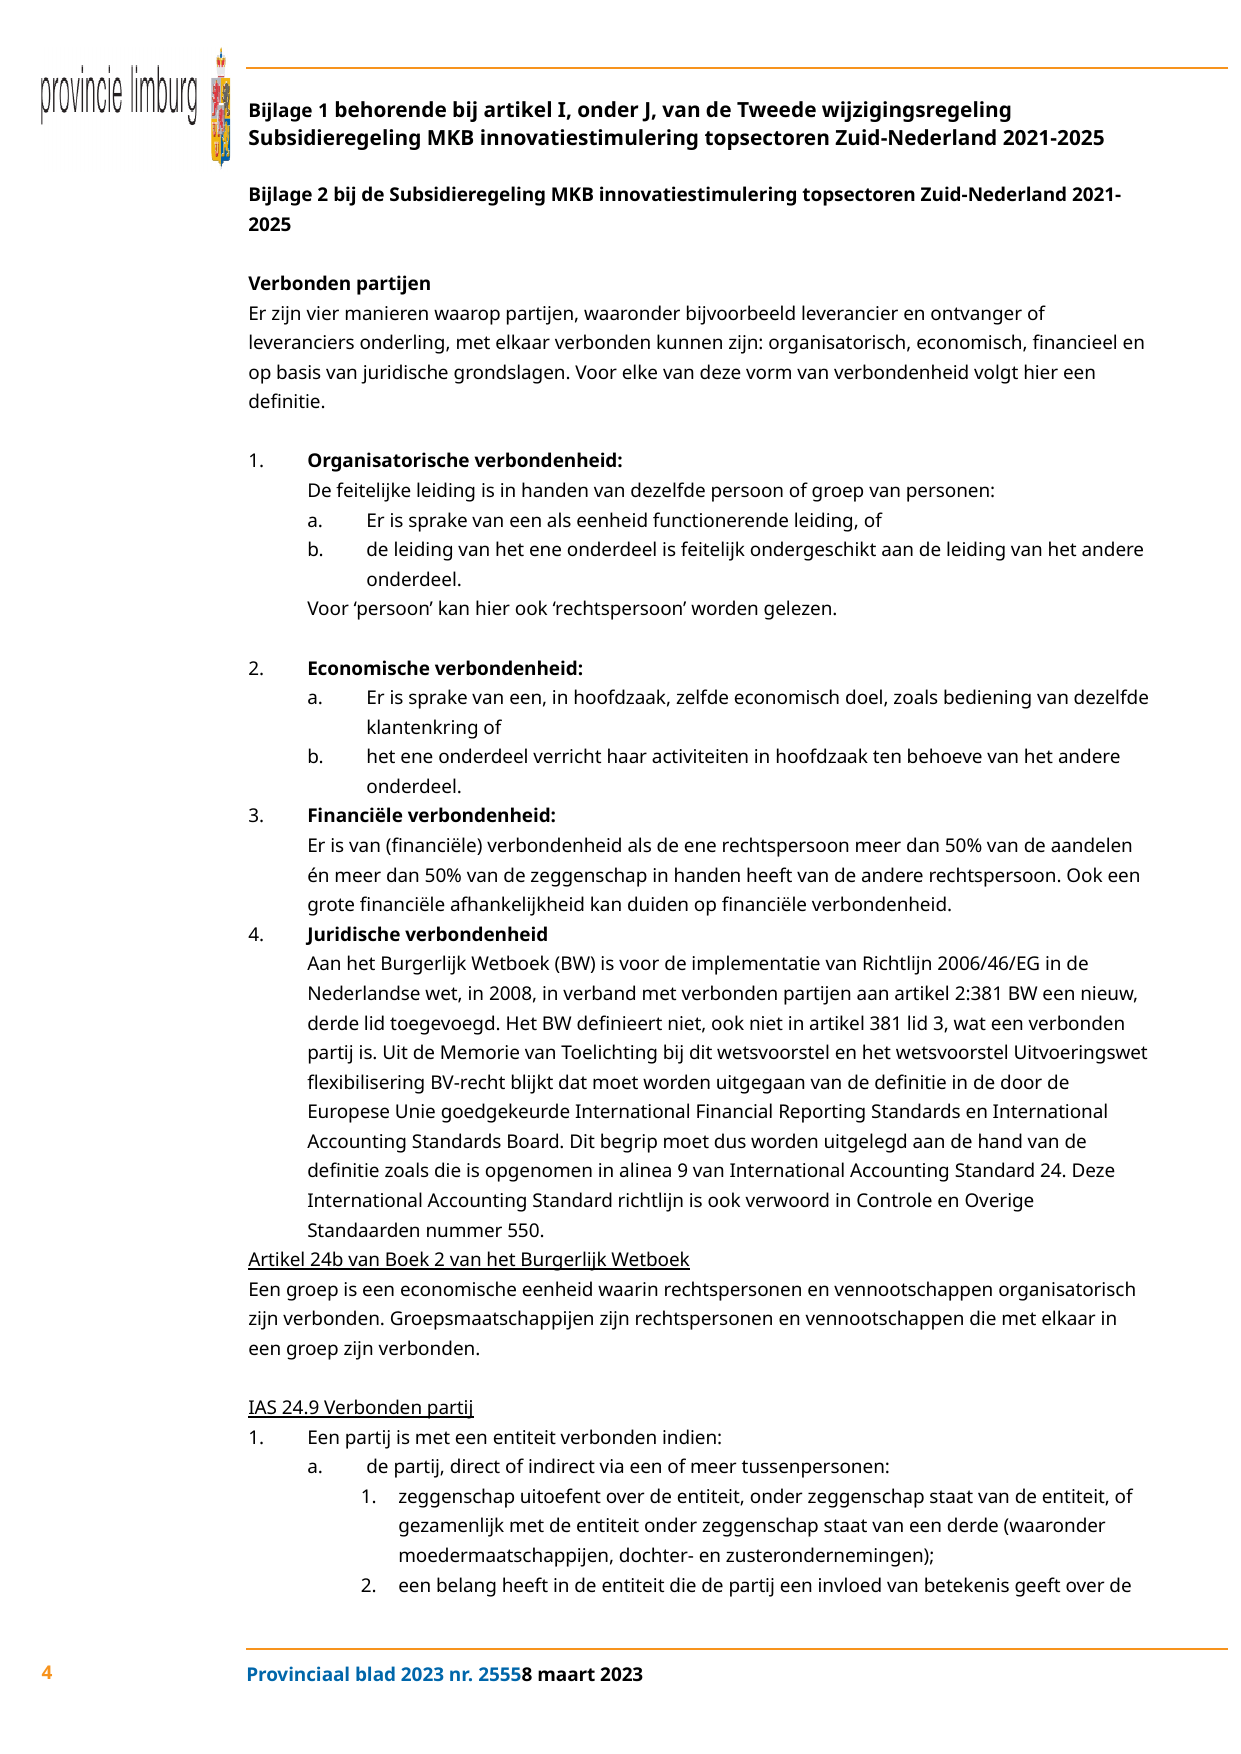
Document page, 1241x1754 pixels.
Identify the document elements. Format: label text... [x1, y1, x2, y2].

text Een groep is een economische eenheid waarin rechtspersonen en vennootschappen organisatorisch zijn verbonden. Groepsmaatschappijen zijn rechtspersonen en vennootschappen die met elkaar in een groep zijn verbonden. [248, 1276, 1152, 1361]
list De feitelijke leiding is in handen van dezelfde persoon of groep van personen: [248, 477, 1152, 503]
text Artikel 24b van Boek 2 van het Burgerlijk Wetboek [248, 1246, 1152, 1272]
list Financiële verbondenheid: [248, 803, 1152, 828]
list Aan het Burgerlijk Wetboek (BW) is voor de implementatie van Richtlijn 2006/46/EG in de Nederlandse wet, in 2008, in verband met verbonden partijen aan artikel 2:381 BW een nieuw, derde lid toegevoegd. Het BW definieert niet, ook niet in artikel 381 lid 3, wat een verbonden partij is. Uit de Memorie van Toelichting bij dit wetsvoorstel en het wetsvoorstel Uitvoeringswet flexibilisering BV-recht blijkt dat moet worden uitgegaan van de definitie in de door de Europese Unie goedgekeurde International Financial Reporting Standards en International Accounting Standards Board. Dit begrip moet dus worden uitgelegd aan de hand van de definitie zoals die is opgenomen in alinea 9 van International Accounting Standard 24. Deze International Accounting Standard richtlijn is ook verwoord in Controle en Overige Standaarden nummer 550. [248, 951, 1152, 1242]
list Voor ‘persoon’ kan hier ook ‘rechtspersoon’ worden gelezen. [248, 596, 1152, 621]
list het ene onderdeel verricht haar activiteiten in hoofdzaak ten behoeve van het andere onderdeel. [307, 743, 1152, 799]
list Er is sprake van een als eenheid functionerende leiding, of [307, 507, 1152, 532]
list Er is sprake van een, in hoofdzaak, zelfde economisch doel, zoals bediening van dezelfde klantenkring of [307, 684, 1152, 739]
list een belang heeft in de entiteit die de partij een invloed van betekenis geeft over de [361, 1572, 1152, 1597]
list de leiding van het ene onderdeel is feitelijk ondergeschikt aan de leiding van het andere onderdeel. [307, 536, 1152, 592]
list Economische verbondenheid: [248, 655, 1152, 680]
text Er zijn vier manieren waarop partijen, waaronder bijvoorbeeld leverancier en ontvanger of leveranciers onderling, met elkaar verbonden kunnen zijn: organisatorisch, economisch, financieel en op basis van juridische grondslagen. Voor elke van deze vorm van verbondenheid volgt hier een definitie. [248, 300, 1152, 414]
list Organisatorische verbondenheid: [248, 448, 1152, 473]
text Bijlage 2 bij de Subsidieregeling MKB innovatiestimulering topsectoren Zuid-Nederland 2021-2025 [248, 181, 1152, 237]
text IAS 24.9 Verbonden partij [248, 1394, 1152, 1420]
list Een partij is met een entiteit verbonden indien: [248, 1424, 1152, 1449]
text Bijlage 1 behorende bij artikel I, onder J, van de Tweede wijzigingsregeling Subsidieregeling MKB innovatiestimulering topsectoren Zuid-Nederland 2021-2025 [248, 95, 1152, 152]
picture [41, 47, 231, 172]
list zeggenschap uitoefent over de entiteit, onder zeggenschap staat van de entiteit, of gezamenlijk met de entiteit onder zeggenschap staat van een derde (waaronder moedermaatschappijen, dochter- en zusterondernemingen); [361, 1483, 1152, 1568]
list de partij, direct of indirect via een of meer tussenpersonen: [307, 1453, 1152, 1479]
list Er is van (financiële) verbondenheid als de ene rechtspersoon meer dan 50% van de aandelen én meer dan 50% van de zeggenschap in handen heeft van de andere rechtspersoon. Ook een grote financiële afhankelijkheid kan duiden op financiële verbondenheid. [248, 832, 1152, 917]
list Juridische verbondenheid [248, 921, 1152, 947]
text Verbonden partijen [248, 270, 1152, 296]
